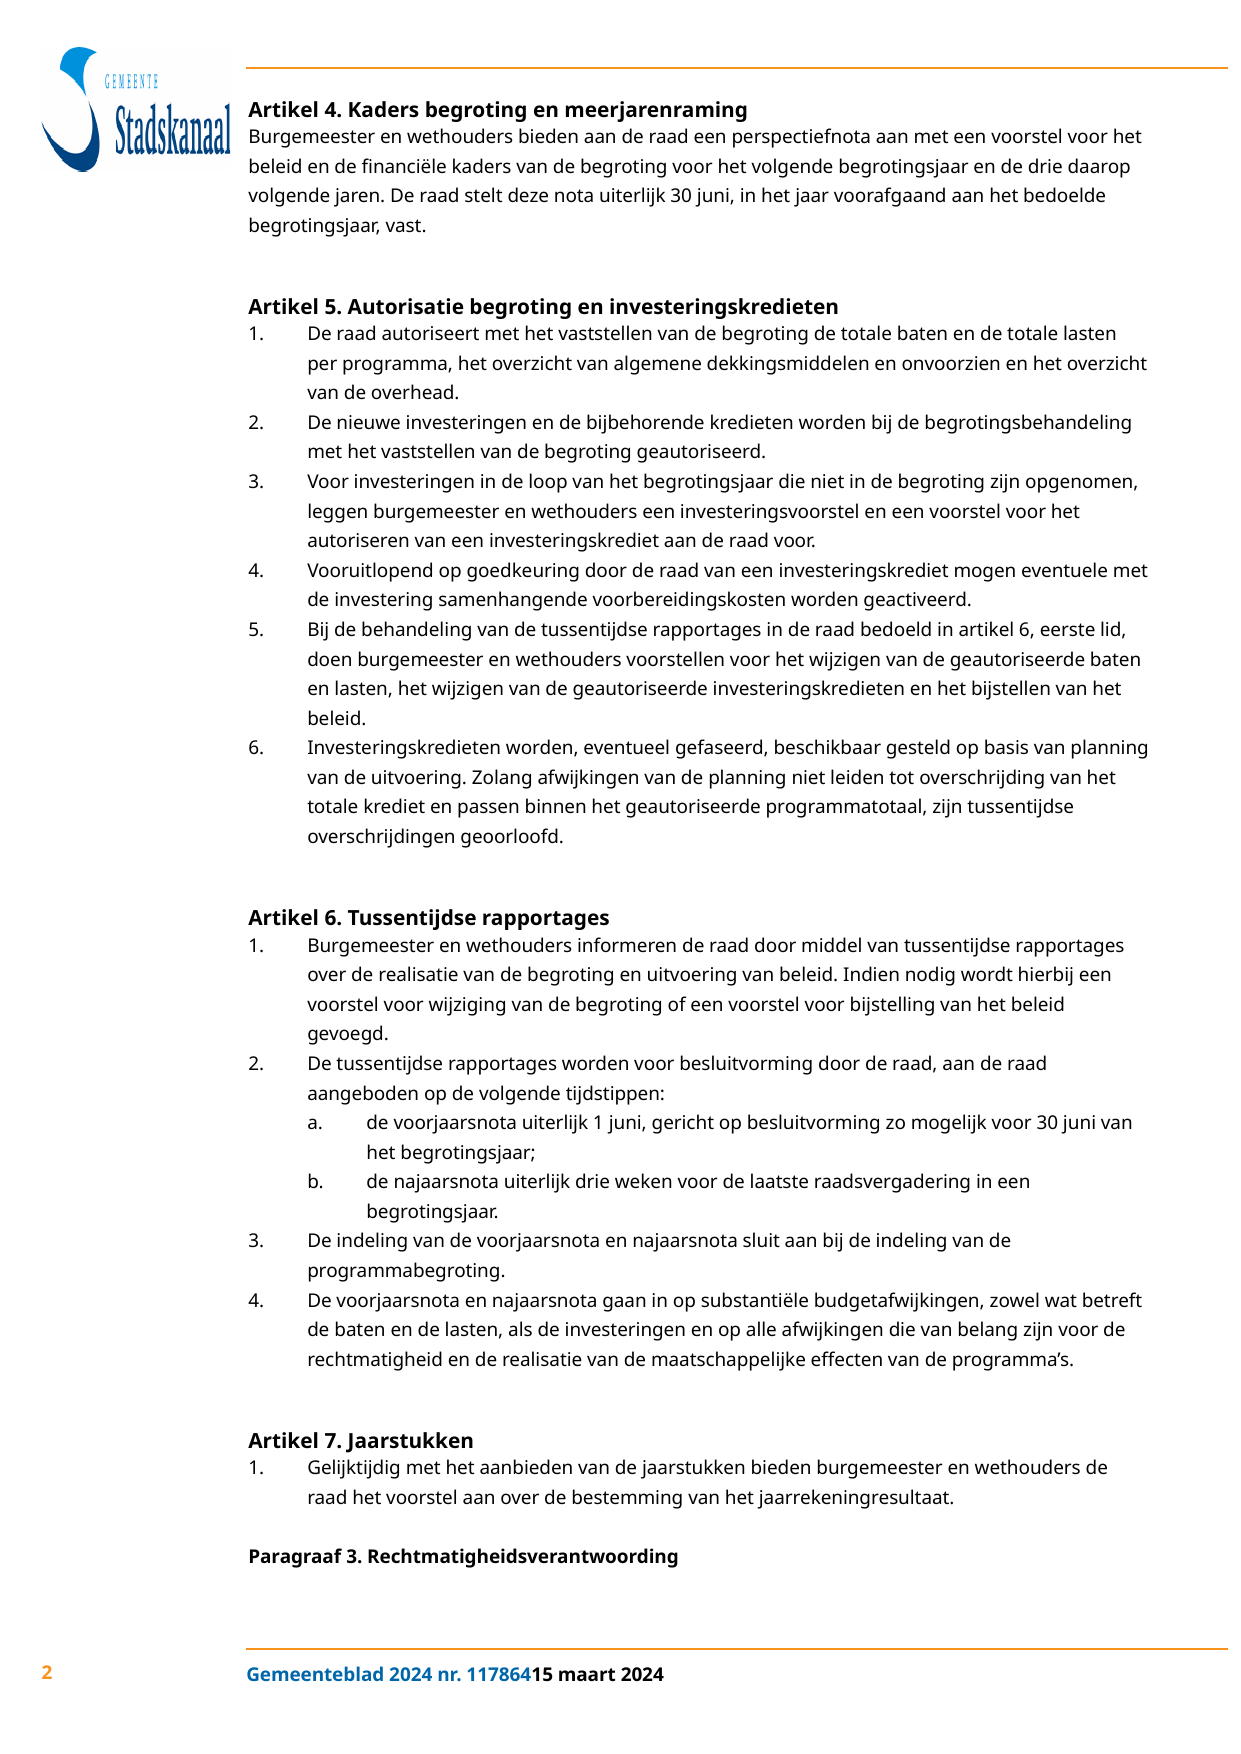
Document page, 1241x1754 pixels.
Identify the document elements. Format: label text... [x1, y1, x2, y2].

text Paragraaf 3. Rechtmatigheidsverantwoording [248, 1543, 1152, 1569]
list De voorjaarsnota en najaarsnota gaan in op substantiële budgetafwijkingen, zowel wat betreft de baten en de lasten, als de investeringen en op alle afwijkingen die van belang zijn voor de rechtmatigheid en de realisatie van de maatschappelijke effecten van de programma’s. [248, 1287, 1152, 1372]
picture [41, 47, 231, 172]
list Gelijktijdig met het aanbieden van de jaarstukken bieden burgemeester en wethouders de raad het voorstel aan over de bestemming van het jaarrekeningresultaat. [248, 1454, 1152, 1510]
text Artikel 4. Kaders begroting en meerjarenraming [248, 95, 1152, 123]
text Artikel 7. Jaarstukken [248, 1426, 1152, 1454]
list Bij de behandeling van de tussentijdse rapportages in de raad bedoeld in artikel 6, eerste lid, doen burgemeester en wethouders voorstellen voor het wijzigen van de geautoriseerde baten en lasten, het wijzigen van de geautoriseerde investeringskredieten en het bijstellen van het beleid. [248, 616, 1152, 731]
text Burgemeester en wethouders bieden aan de raad een perspectiefnota aan met een voorstel voor het beleid en de financiële kaders van de begroting voor het volgende begrotingsjaar en de drie daarop volgende jaren. De raad stelt deze nota uiterlijk 30 juni, in het jaar voorafgaand aan het bedoelde begrotingsjaar, vast. [248, 123, 1152, 238]
list Investeringskredieten worden, eventueel gefaseerd, beschikbaar gesteld op basis van planning van de uitvoering. Zolang afwijkingen van de planning niet leiden tot overschrijding van het totale krediet en passen binnen het geautoriseerde programmatotaal, zijn tussentijdse overschrijdingen geoorloofd. [248, 734, 1152, 849]
text Artikel 5. Autorisatie begroting en investeringskredieten [248, 292, 1152, 320]
list de voorjaarsnota uiterlijk 1 juni, gericht op besluitvorming zo mogelijk voor 30 juni van het begrotingsjaar; [307, 1109, 1152, 1164]
list Vooruitlopend op goedkeuring door de raad van een investeringskrediet mogen eventuele met de investering samenhangende voorbereidingskosten worden geactiveerd. [248, 557, 1152, 612]
list Voor investeringen in de loop van het begrotingsjaar die niet in de begroting zijn opgenomen, leggen burgemeester en wethouders een investeringsvoorstel en een voorstel voor het autoriseren van een investeringskrediet aan de raad voor. [248, 468, 1152, 553]
list Burgemeester en wethouders informeren de raad door middel van tussentijdse rapportages over de realisatie van de begroting en uitvoering van beleid. Indien nodig wordt hierbij een voorstel voor wijziging van de begroting of een voorstel voor bijstelling van het beleid gevoegd. [248, 932, 1152, 1046]
list De indeling van de voorjaarsnota en najaarsnota sluit aan bij de indeling van de programmabegroting. [248, 1228, 1152, 1283]
list de najaarsnota uiterlijk drie weken voor de laatste raadsvergadering in een begrotingsjaar. [307, 1168, 1152, 1224]
list De raad autoriseert met het vaststellen van de begroting de totale baten en de totale lasten per programma, het overzicht van algemene dekkingsmiddelen en onvoorzien en het overzicht van de overhead. [248, 320, 1152, 405]
list De tussentijdse rapportages worden voor besluitvorming door de raad, aan de raad aangeboden op de volgende tijdstippen: [248, 1050, 1152, 1105]
list De nieuwe investeringen en de bijbehorende kredieten worden bij de begrotingsbehandeling met het vaststellen van de begroting geautoriseerd. [248, 409, 1152, 464]
text Artikel 6. Tussentijdse rapportages [248, 903, 1152, 932]
